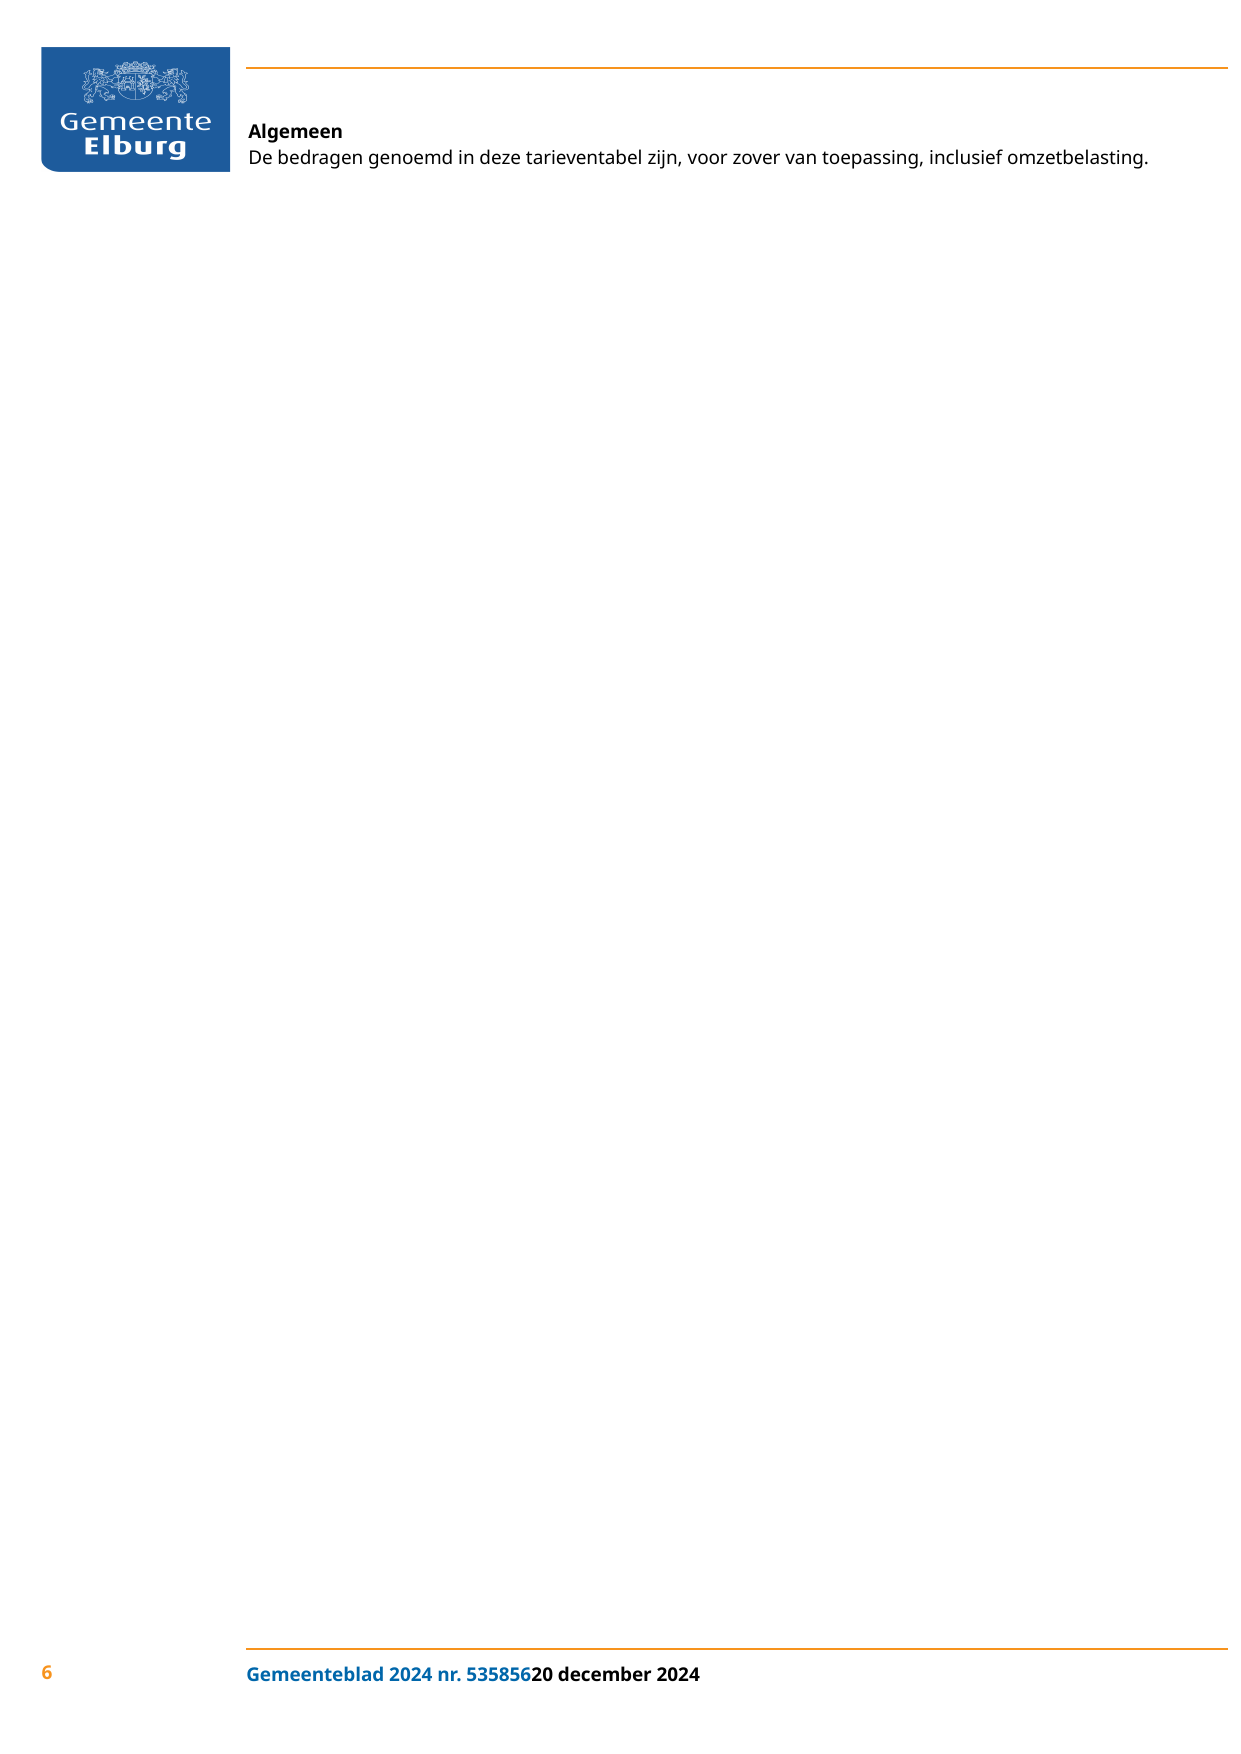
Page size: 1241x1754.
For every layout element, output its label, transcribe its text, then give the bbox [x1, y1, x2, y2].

text Algemeen [248, 116, 1152, 144]
picture [41, 47, 231, 172]
text De bedragen genoemd in deze tarieventabel zijn, voor zover van toepassing, inclusief omzetbelasting. [248, 144, 1152, 170]
